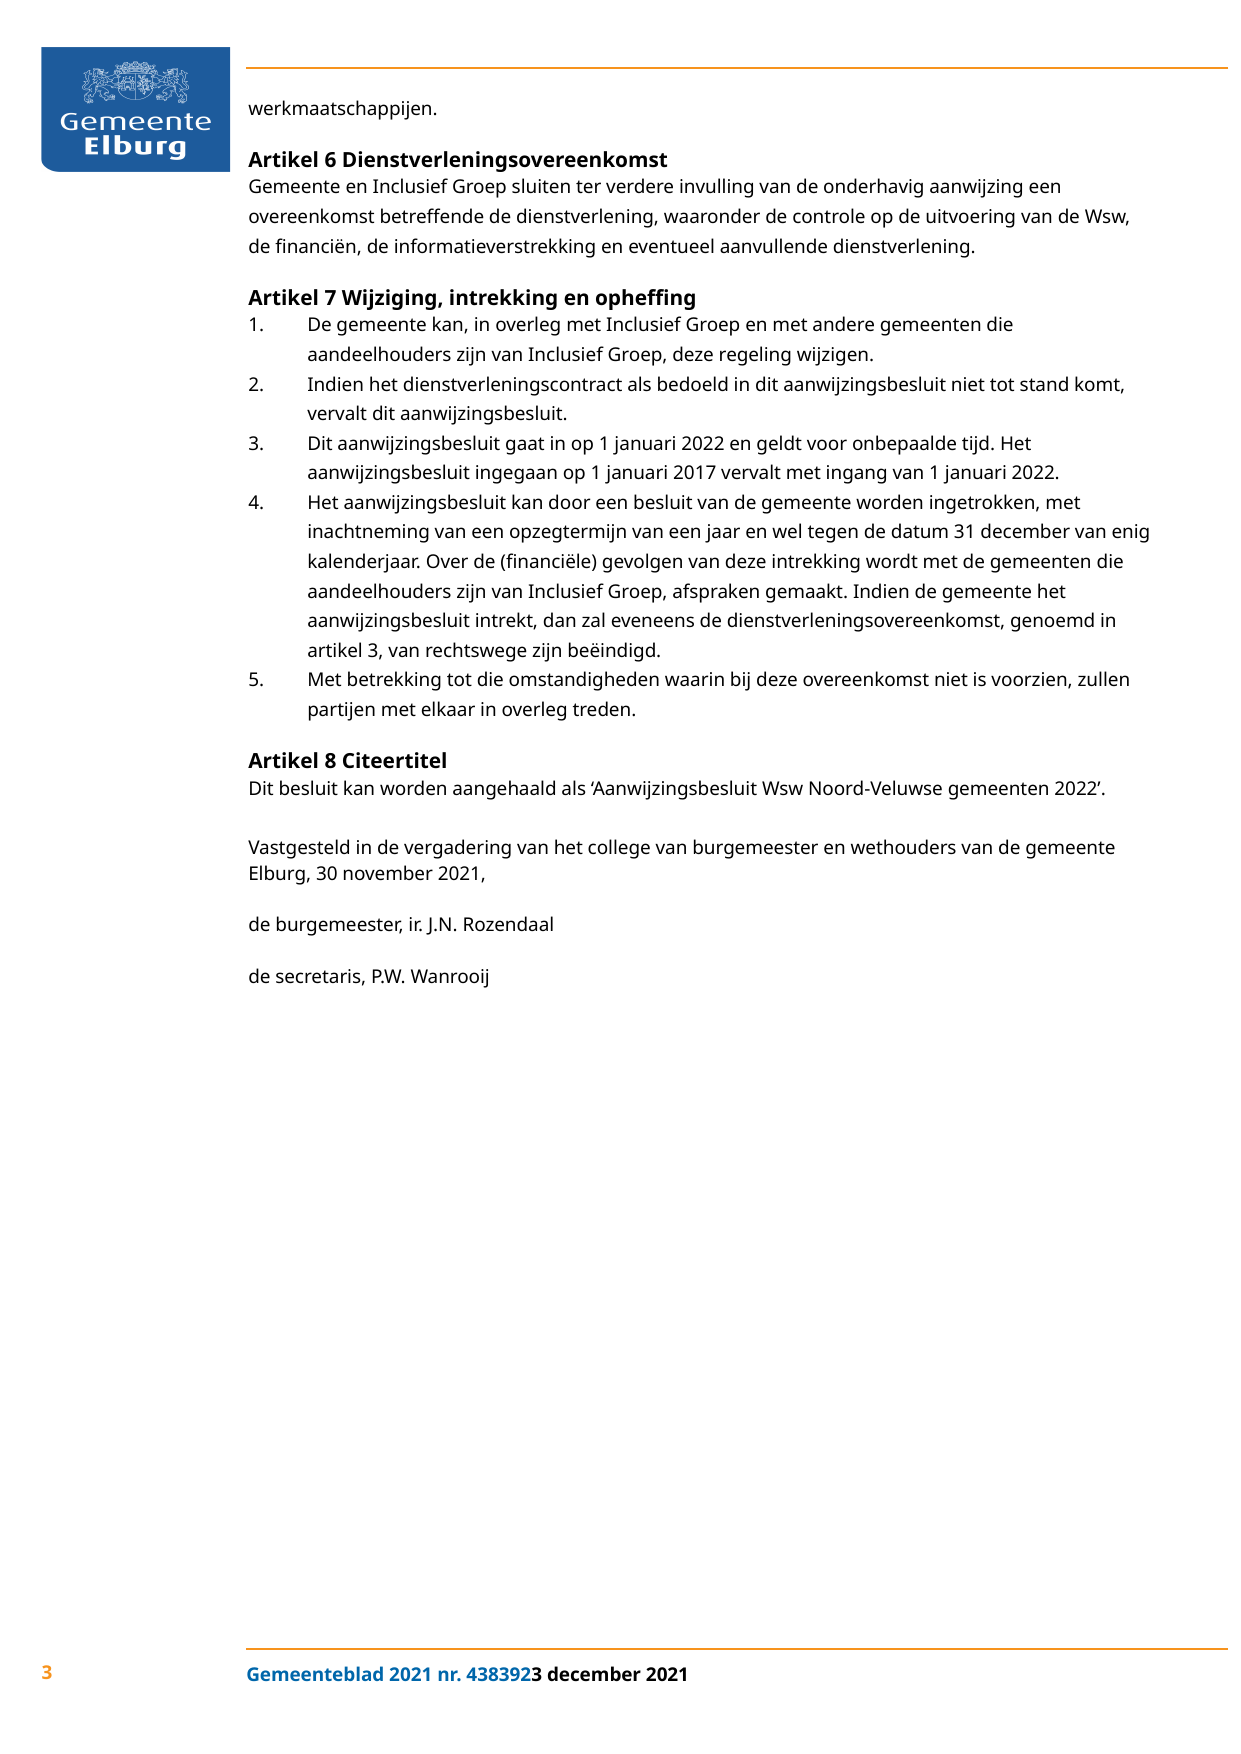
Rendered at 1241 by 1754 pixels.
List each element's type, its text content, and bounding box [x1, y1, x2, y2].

list Het aanwijzingsbesluit kan door een besluit van de gemeente worden ingetrokken, met inachtneming van een opzegtermijn van een jaar en wel tegen de datum 31 december van enig kalenderjaar. Over de (financiële) gevolgen van deze intrekking wordt met de gemeenten die aandeelhouders zijn van Inclusief Groep, afspraken gemaakt. Indien de gemeente het aanwijzingsbesluit intrekt, dan zal eveneens de dienstverleningsovereenkomst, genoemd in artikel 3, van rechtswege zijn beëindigd. [248, 489, 1152, 663]
list Indien het dienstverleningscontract als bedoeld in dit aanwijzingsbesluit niet tot stand komt, vervalt dit aanwijzingsbesluit. [248, 371, 1152, 426]
list Met betrekking tot die omstandigheden waarin bij deze overeenkomst niet is voorzien, zullen partijen met elkaar in overleg treden. [248, 667, 1152, 722]
text werkmaatschappijen. [248, 95, 1152, 121]
text Dit besluit kan worden aangehaald als ‘Aanwijzingsbesluit Wsw Noord-Veluwse gemeenten 2022’. [248, 775, 1152, 801]
list De gemeente kan, in overleg met Inclusief Groep en met andere gemeenten die aandeelhouders zijn van Inclusief Groep, deze regeling wijzigen. [248, 312, 1152, 367]
picture [41, 47, 231, 172]
text de secretaris, P.W. Wanrooij [248, 963, 1152, 989]
list Dit aanwijzingsbesluit gaat in op 1 januari 2022 en geldt voor onbepaalde tijd. Het aanwijzingsbesluit ingegaan op 1 januari 2017 vervalt met ingang van 1 januari 2022. [248, 430, 1152, 485]
text de burgemeester, ir. J.N. Rozendaal [248, 911, 1152, 937]
text Vastgesteld in de vergadering van het college van burgemeester en wethouders van de gemeente Elburg, 30 november 2021, [248, 834, 1152, 886]
text Gemeente en Inclusief Groep sluiten ter verdere invulling van de onderhavig aanwijzing een overeenkomst betreffende de dienstverlening, waaronder de controle op de uitvoering van de Wsw, de financiën, de informatieverstrekking en eventueel aanvullende dienstverlening. [248, 174, 1152, 258]
text Artikel 6 Dienstverleningsovereenkomst [248, 145, 1152, 174]
text Artikel 7 Wijziging, intrekking en opheffing [248, 283, 1152, 312]
text Artikel 8 Citeertitel [248, 747, 1152, 775]
